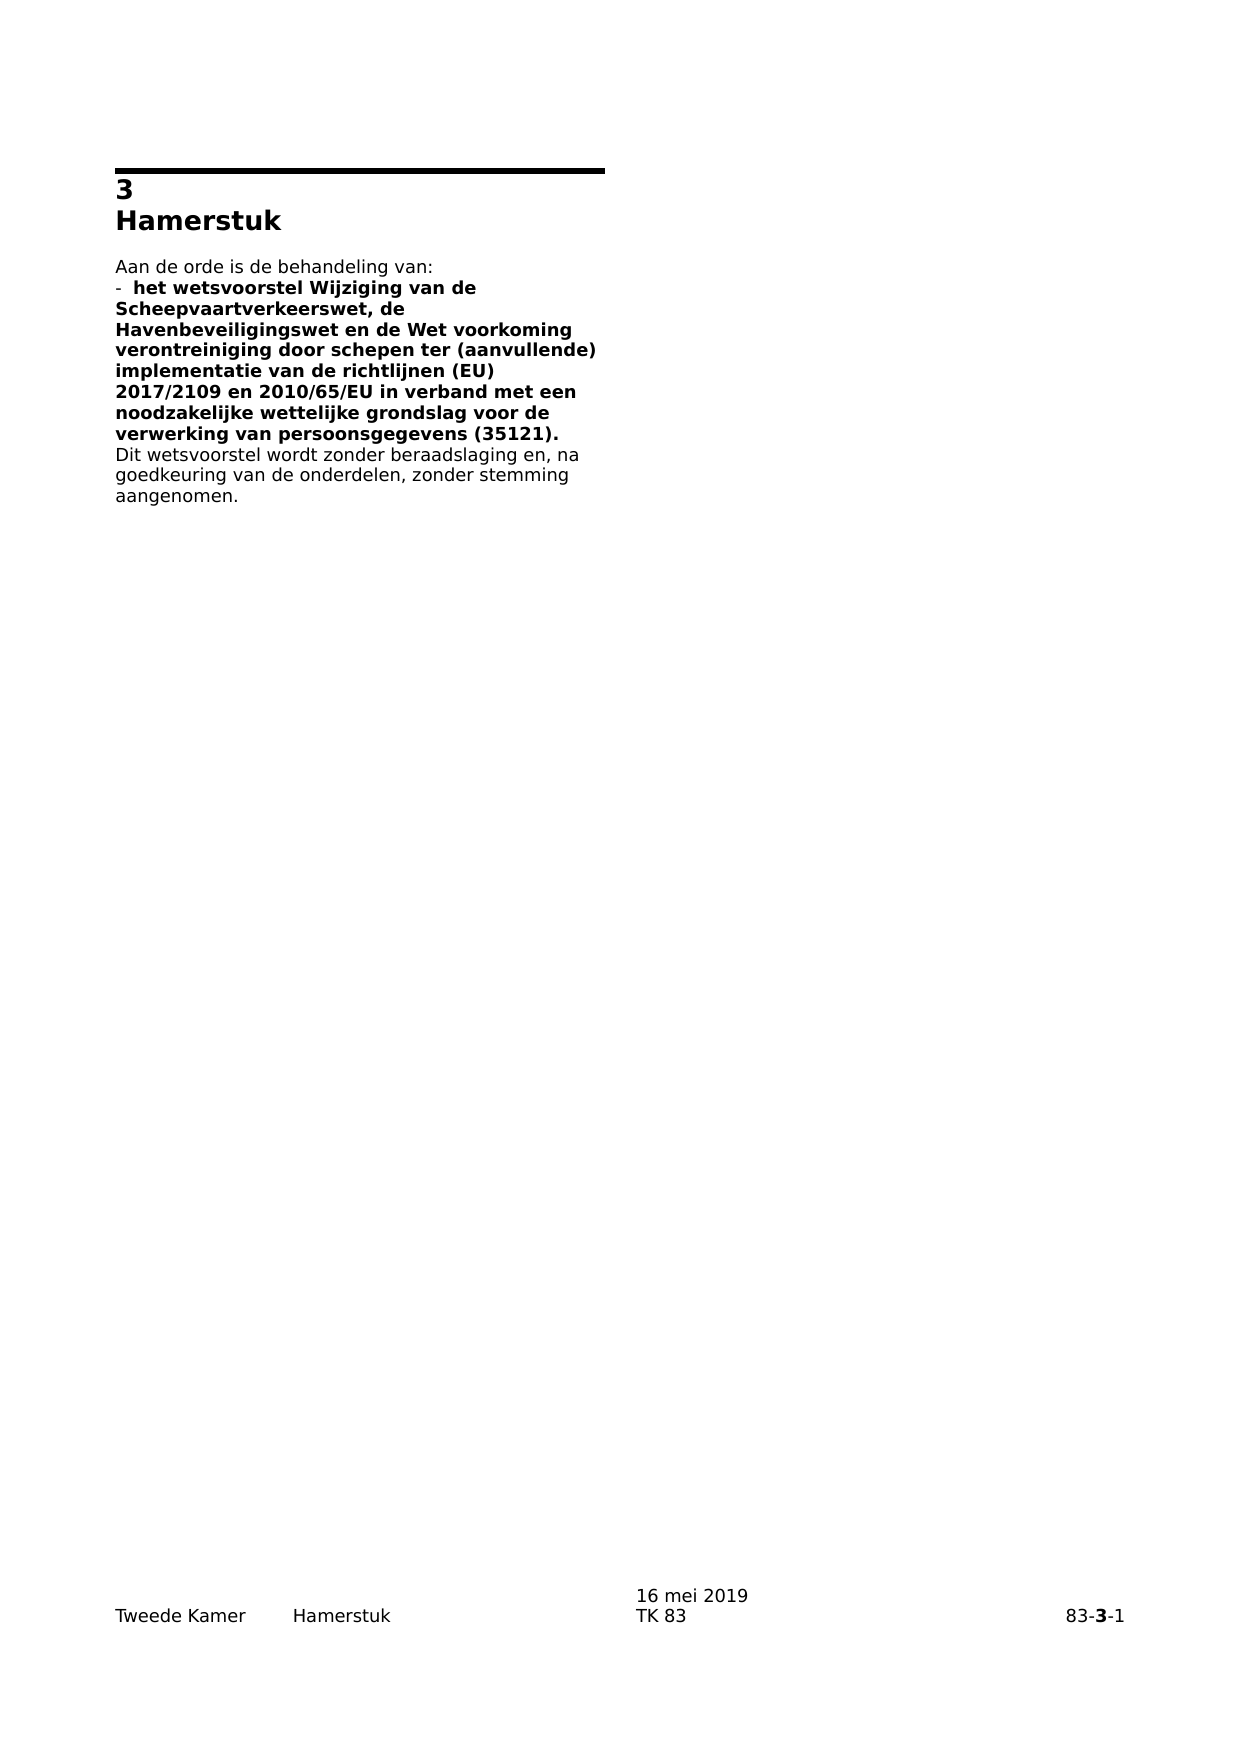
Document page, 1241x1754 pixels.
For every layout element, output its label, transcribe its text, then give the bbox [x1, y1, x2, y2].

text Dit wetsvoorstel wordt zonder beraadslaging en, na goedkeuring van de onderdelen, zonder stemming aangenomen. [115, 444, 605, 507]
title 3 Hamerstuk [115, 174, 605, 237]
list het wetsvoorstel Wijziging van de Scheepvaartverkeerswet, de Havenbeveiligingswet en de Wet voorkoming verontreiniging door schepen ter (aanvullende) implementatie van de richtlijnen (EU) 2017/2109 en 2010/65/EU in verband met een noodzakelijke wettelijke grondslag voor de verwerking van persoonsgegevens (35121). [115, 278, 605, 444]
text Aan de orde is de behandeling van: [115, 257, 605, 278]
